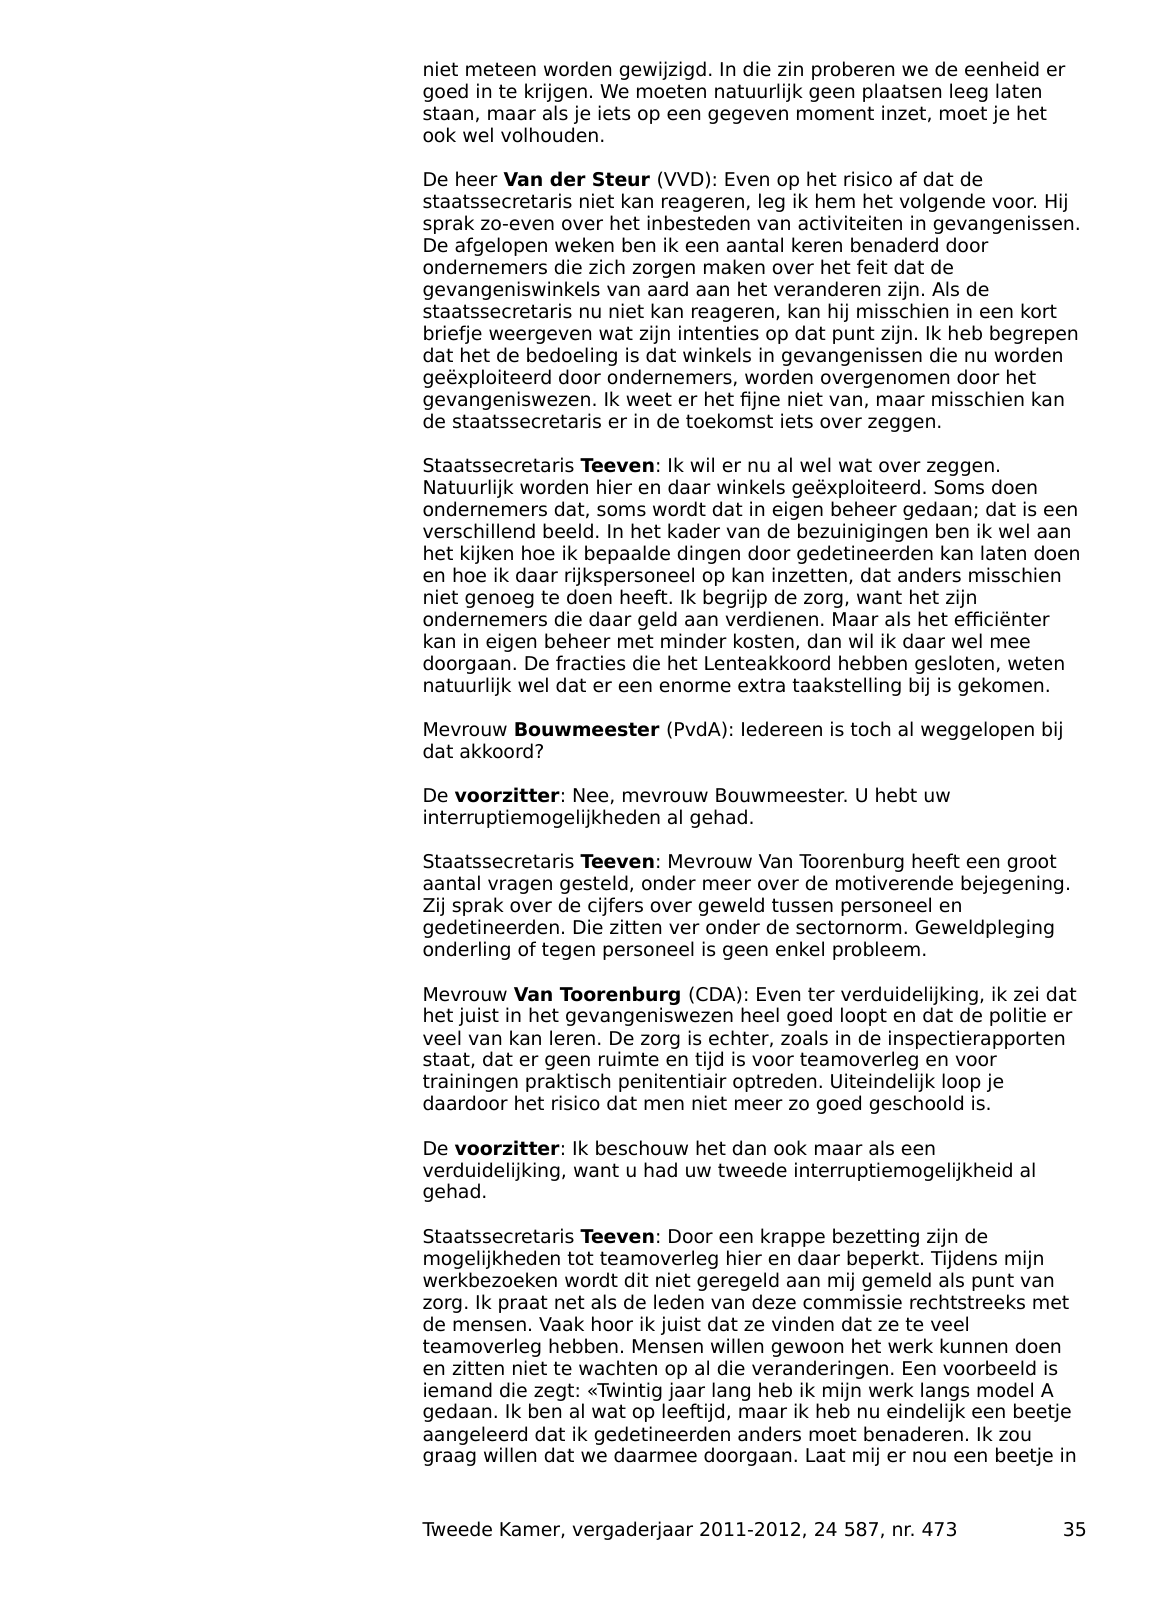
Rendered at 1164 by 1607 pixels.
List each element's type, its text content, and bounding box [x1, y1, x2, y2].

text De voorzitter: Ik beschouw het dan ook maar als een verduidelijking, want u had uw tweede interruptiemogelijkheid al gehad. [422, 1137, 1087, 1203]
text Mevrouw Van Toorenburg (CDA): Even ter verduidelijking, ik zei dat het juist in het gevangeniswezen heel goed loopt en dat de politie er veel van kan leren. De zorg is echter, zoals in de inspectierapporten staat, dat er geen ruimte en tijd is voor teamoverleg en voor trainingen praktisch penitentiair optreden. Uiteindelijk loop je daardoor het risico dat men niet meer zo goed geschoold is. [422, 983, 1087, 1115]
text De voorzitter: Nee, mevrouw Bouwmeester. U hebt uw interruptiemogelijkheden al gehad. [422, 785, 1087, 829]
text Mevrouw Bouwmeester (PvdA): Iedereen is toch al weggelopen bij dat akkoord? [422, 719, 1087, 763]
text niet meteen worden gewijzigd. In die zin proberen we de eenheid er goed in te krijgen. We moeten natuurlijk geen plaatsen leeg laten staan, maar als je iets op een gegeven moment inzet, moet je het ook wel volhouden. [422, 59, 1087, 147]
text Staatssecretaris Teeven: Mevrouw Van Toorenburg heeft een groot aantal vragen gesteld, onder meer over de motiverende bejegening. Zij sprak over de cijfers over geweld tussen personeel en gedetineerden. Die zitten ver onder de sectornorm. Geweldpleging onderling of tegen personeel is geen enkel probleem. [422, 851, 1087, 961]
text De heer Van der Steur (VVD): Even op het risico af dat de staatssecretaris niet kan reageren, leg ik hem het volgende voor. Hij sprak zo-even over het inbesteden van activiteiten in gevangenissen. De afgelopen weken ben ik een aantal keren benaderd door ondernemers die zich zorgen maken over het feit dat de gevangeniswinkels van aard aan het veranderen zijn. Als de staatssecretaris nu niet kan reageren, kan hij misschien in een kort briefje weergeven wat zijn intenties op dat punt zijn. Ik heb begrepen dat het de bedoeling is dat winkels in gevangenissen die nu worden geëxploiteerd door ondernemers, worden overgenomen door het gevangeniswezen. Ik weet er het fijne niet van, maar misschien kan de staatssecretaris er in de toekomst iets over zeggen. [422, 169, 1087, 433]
text Staatssecretaris Teeven: Ik wil er nu al wel wat over zeggen. Natuurlijk worden hier en daar winkels geëxploiteerd. Soms doen ondernemers dat, soms wordt dat in eigen beheer gedaan; dat is een verschillend beeld. In het kader van de bezuinigingen ben ik wel aan het kijken hoe ik bepaalde dingen door gedetineerden kan laten doen en hoe ik daar rijkspersoneel op kan inzetten, dat anders misschien niet genoeg te doen heeft. Ik begrijp de zorg, want het zijn ondernemers die daar geld aan verdienen. Maar als het efficiënter kan in eigen beheer met minder kosten, dan wil ik daar wel mee doorgaan. De fracties die het Lenteakkoord hebben gesloten, weten natuurlijk wel dat er een enorme extra taakstelling bij is gekomen. [422, 455, 1087, 697]
text Staatssecretaris Teeven: Door een krappe bezetting zijn de mogelijkheden tot teamoverleg hier en daar beperkt. Tijdens mijn werkbezoeken wordt dit niet geregeld aan mij gemeld als punt van zorg. Ik praat net als de leden van deze commissie rechtstreeks met de mensen. Vaak hoor ik juist dat ze vinden dat ze te veel teamoverleg hebben. Mensen willen gewoon het werk kunnen doen en zitten niet te wachten op al die veranderingen. Een voorbeeld is iemand die zegt: «Twintig jaar lang heb ik mijn werk langs model A gedaan. Ik ben al wat op leeftijd, maar ik heb nu eindelijk een beetje aangeleerd dat ik gedetineerden anders moet benaderen. Ik zou graag willen dat we daarmee doorgaan. Laat mij er nou een beetje in [422, 1226, 1087, 1467]
